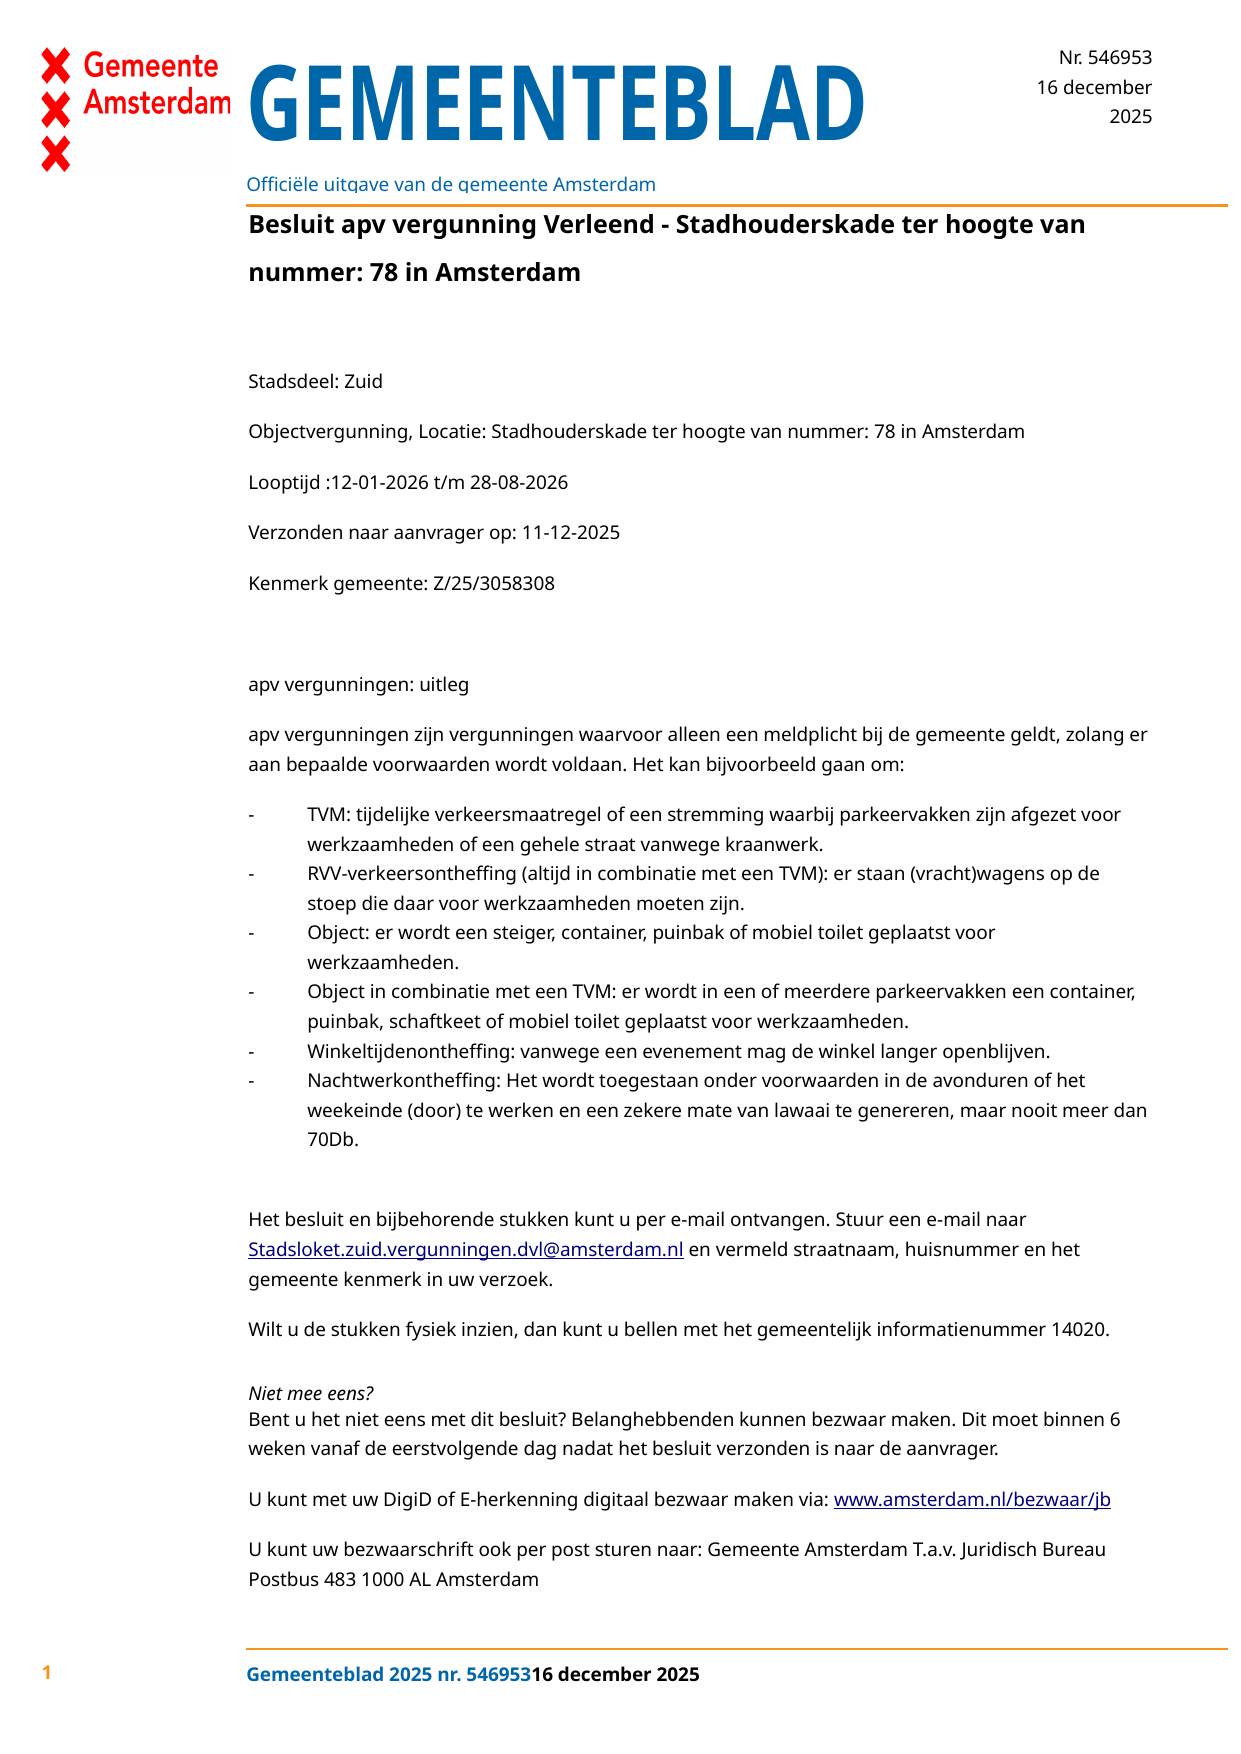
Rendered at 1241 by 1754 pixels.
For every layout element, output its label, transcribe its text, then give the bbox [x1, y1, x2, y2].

picture [41, 47, 231, 172]
text U kunt met uw DigiD of E-herkenning digitaal bezwaar maken via: www.amsterdam.nl/bezwaar/jb [248, 1486, 1152, 1512]
text Looptijd :12-01-2026 t/m 28-08-2026 [248, 469, 1152, 495]
text Besluit apv vergunning Verleend - Stadhouderskade ter hoogte van nummer: 78 in Amsterdam [248, 207, 1152, 288]
text Stadsdeel: Zuid [248, 368, 1152, 394]
list TVM: tijdelijke verkeersmaatregel of een stremming waarbij parkeervakken zijn afgezet voor werkzaamheden of een gehele straat vanwege kraanwerk. [248, 801, 1152, 857]
text apv vergunningen: uitleg [248, 671, 1152, 697]
text Objectvergunning, Locatie: Stadhouderskade ter hoogte van nummer: 78 in Amsterdam [248, 419, 1152, 444]
list Nachtwerkontheffing: Het wordt toegestaan onder voorwaarden in de avonduren of het weekeinde (door) te werken en een zekere mate van lawaai te genereren, maar nooit meer dan 70Db. [248, 1067, 1152, 1152]
text U kunt uw bezwaarschrift ook per post sturen naar: Gemeente Amsterdam T.a.v. Juridisch Bureau Postbus 483 1000 AL Amsterdam [248, 1536, 1152, 1592]
text Wilt u de stukken fysiek inzien, dan kunt u bellen met het gemeentelijk informatienummer 14020. [248, 1316, 1152, 1342]
text apv vergunningen zijn vergunningen waarvoor alleen een meldplicht bij de gemeente geldt, zolang er aan bepaalde voorwaarden wordt voldaan. Het kan bijvoorbeeld gaan om: [248, 721, 1152, 777]
list Winkeltijdenontheffing: vanwege een evenement mag de winkel langer openblijven. [248, 1038, 1152, 1064]
text Niet mee eens? [248, 1380, 1152, 1406]
text Het besluit en bijbehorende stukken kunt u per e-mail ontvangen. Stuur een e-mail naar Stadsloket.zuid.vergunningen.dvl@amsterdam.nl en vermeld straatnaam, huisnummer en het gemeente kenmerk in uw verzoek. [248, 1207, 1152, 1292]
text Verzonden naar aanvrager op: 11-12-2025 [248, 519, 1152, 545]
list RVV-verkeersontheffing (altijd in combinatie met een TVM): er staan (vracht)wagens op de stoep die daar voor werkzaamheden moeten zijn. [248, 860, 1152, 916]
list Object in combinatie met een TVM: er wordt in een of meerdere parkeervakken een container, puinbak, schaftkeet of mobiel toilet geplaatst voor werkzaamheden. [248, 979, 1152, 1034]
text Kenmerk gemeente: Z/25/3058308 [248, 570, 1152, 596]
list Object: er wordt een steiger, container, puinbak of mobiel toilet geplaatst voor werkzaamheden. [248, 919, 1152, 975]
text Bent u het niet eens met dit besluit? Belanghebbenden kunnen bezwaar maken. Dit moet binnen 6 weken vanaf de eerstvolgende dag nadat het besluit verzonden is naar de aanvrager. [248, 1406, 1152, 1461]
